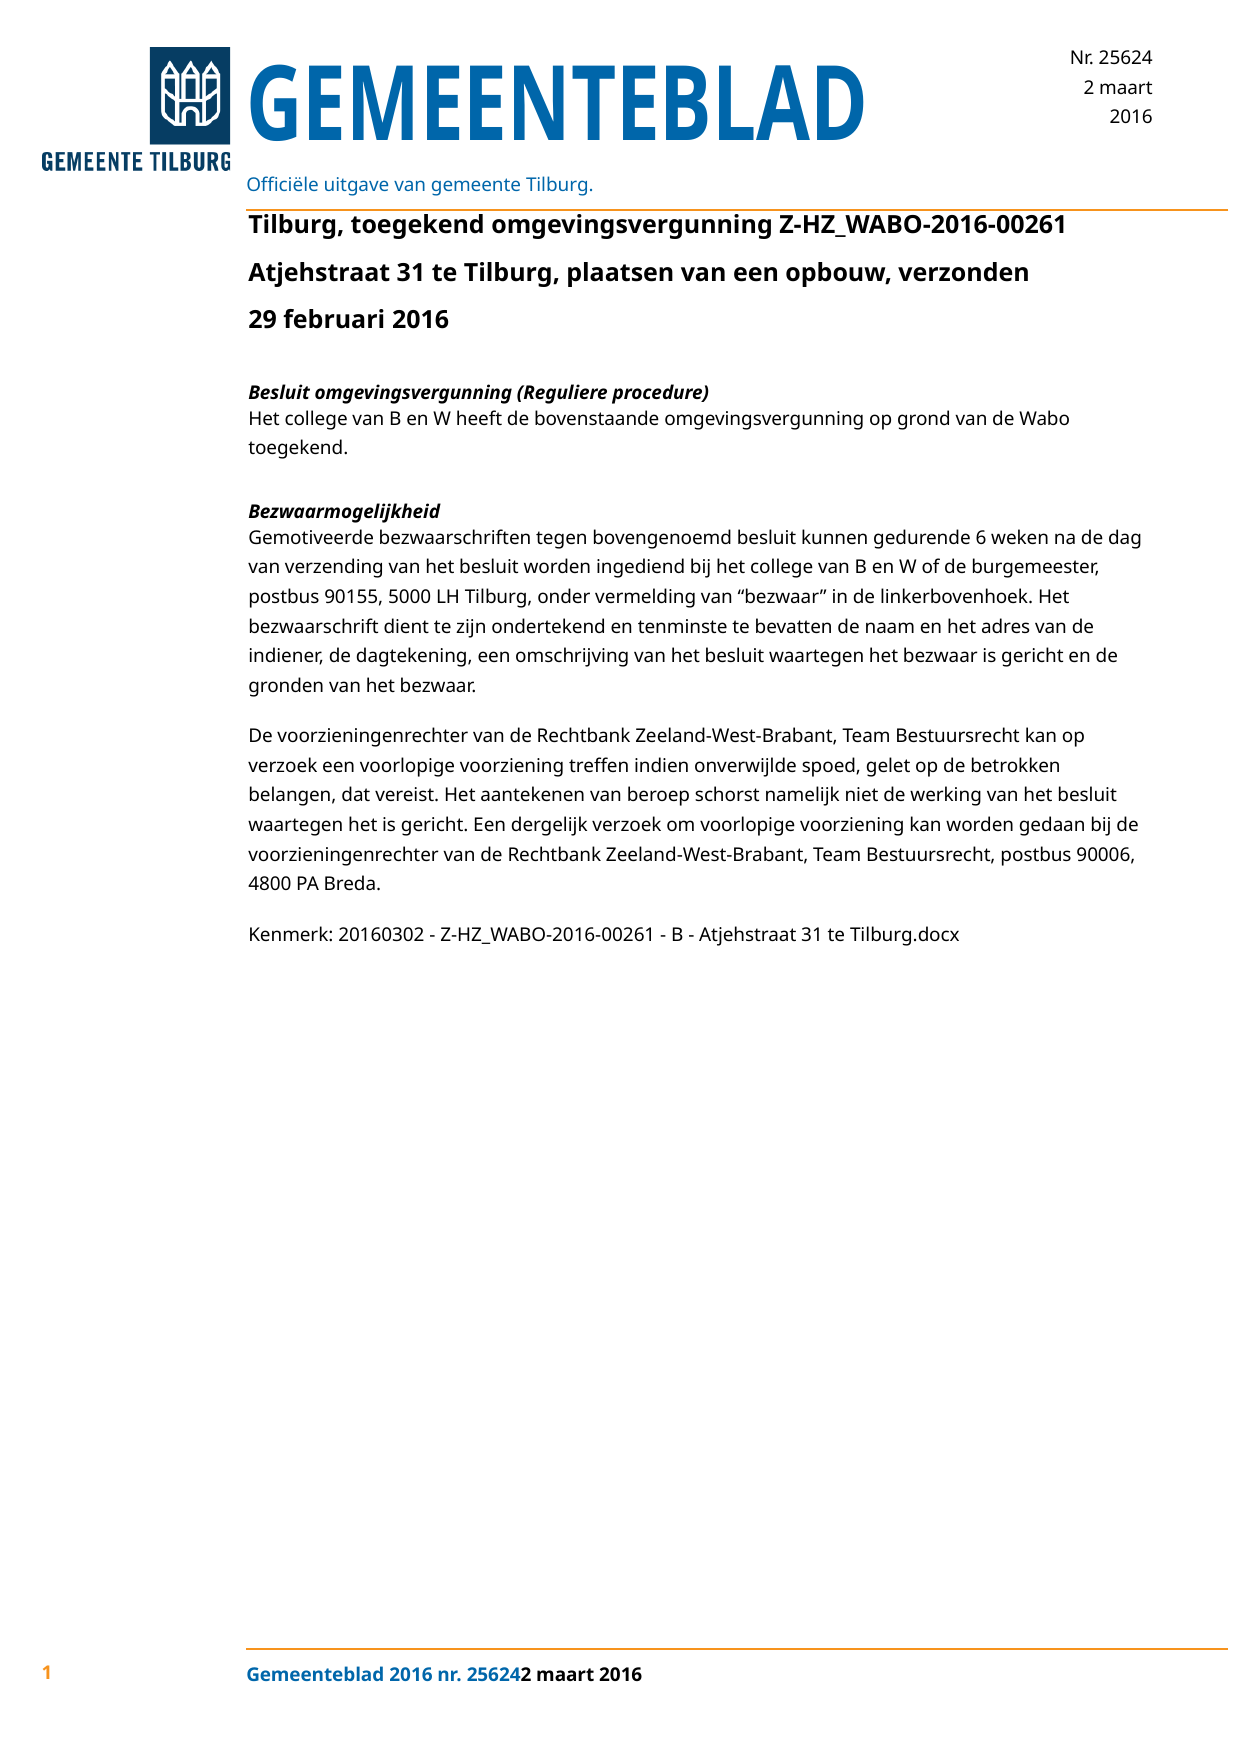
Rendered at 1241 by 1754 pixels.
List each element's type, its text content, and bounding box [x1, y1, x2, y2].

text Bezwaarmogelijkheid [248, 498, 1152, 524]
text Besluit omgevingsvergunning (Reguliere procedure) [248, 379, 1152, 405]
text Kenmerk: 20160302 - Z-HZ_WABO-2016-00261 - B - Atjehstraat 31 te Tilburg.docx [248, 921, 1152, 946]
text Het college van B en W heeft de bovenstaande omgevingsvergunning op grond van de Wabo toegekend. [248, 405, 1152, 460]
text De voorzieningenrechter van de Rechtbank Zeeland-West-Brabant, Team Bestuursrecht kan op verzoek een voorlopige voorziening treffen indien onverwijlde spoed, gelet op de betrokken belangen, dat vereist. Het aantekenen van beroep schorst namelijk niet de werking van het besluit waartegen het is gericht. Een dergelijk verzoek om voorlopige voorziening kan worden gedaan bij de voorzieningenrechter van de Rechtbank Zeeland-West-Brabant, Team Bestuursrecht, postbus 90006, 4800 PA Breda. [248, 722, 1152, 896]
text Gemotiveerde bezwaarschriften tegen bovengenoemd besluit kunnen gedurende 6 weken na de dag van verzending van het besluit worden ingediend bij het college van B en W of de burgemeester, postbus 90155, 5000 LH Tilburg, onder vermelding van “bezwaar” in de linkerbovenhoek. Het bezwaarschrift dient te zijn ondertekend en tenminste te bevatten de naam en het adres van de indiener, de dagtekening, een omschrijving van het besluit waartegen het bezwaar is gericht en de gronden van het bezwaar. [248, 524, 1152, 698]
text Tilburg, toegekend omgevingsvergunning Z-HZ_WABO-2016-00261 Atjehstraat 31 te Tilburg, plaatsen van een opbouw, verzonden 29 februari 2016 [248, 211, 1152, 336]
picture [41, 47, 231, 172]
